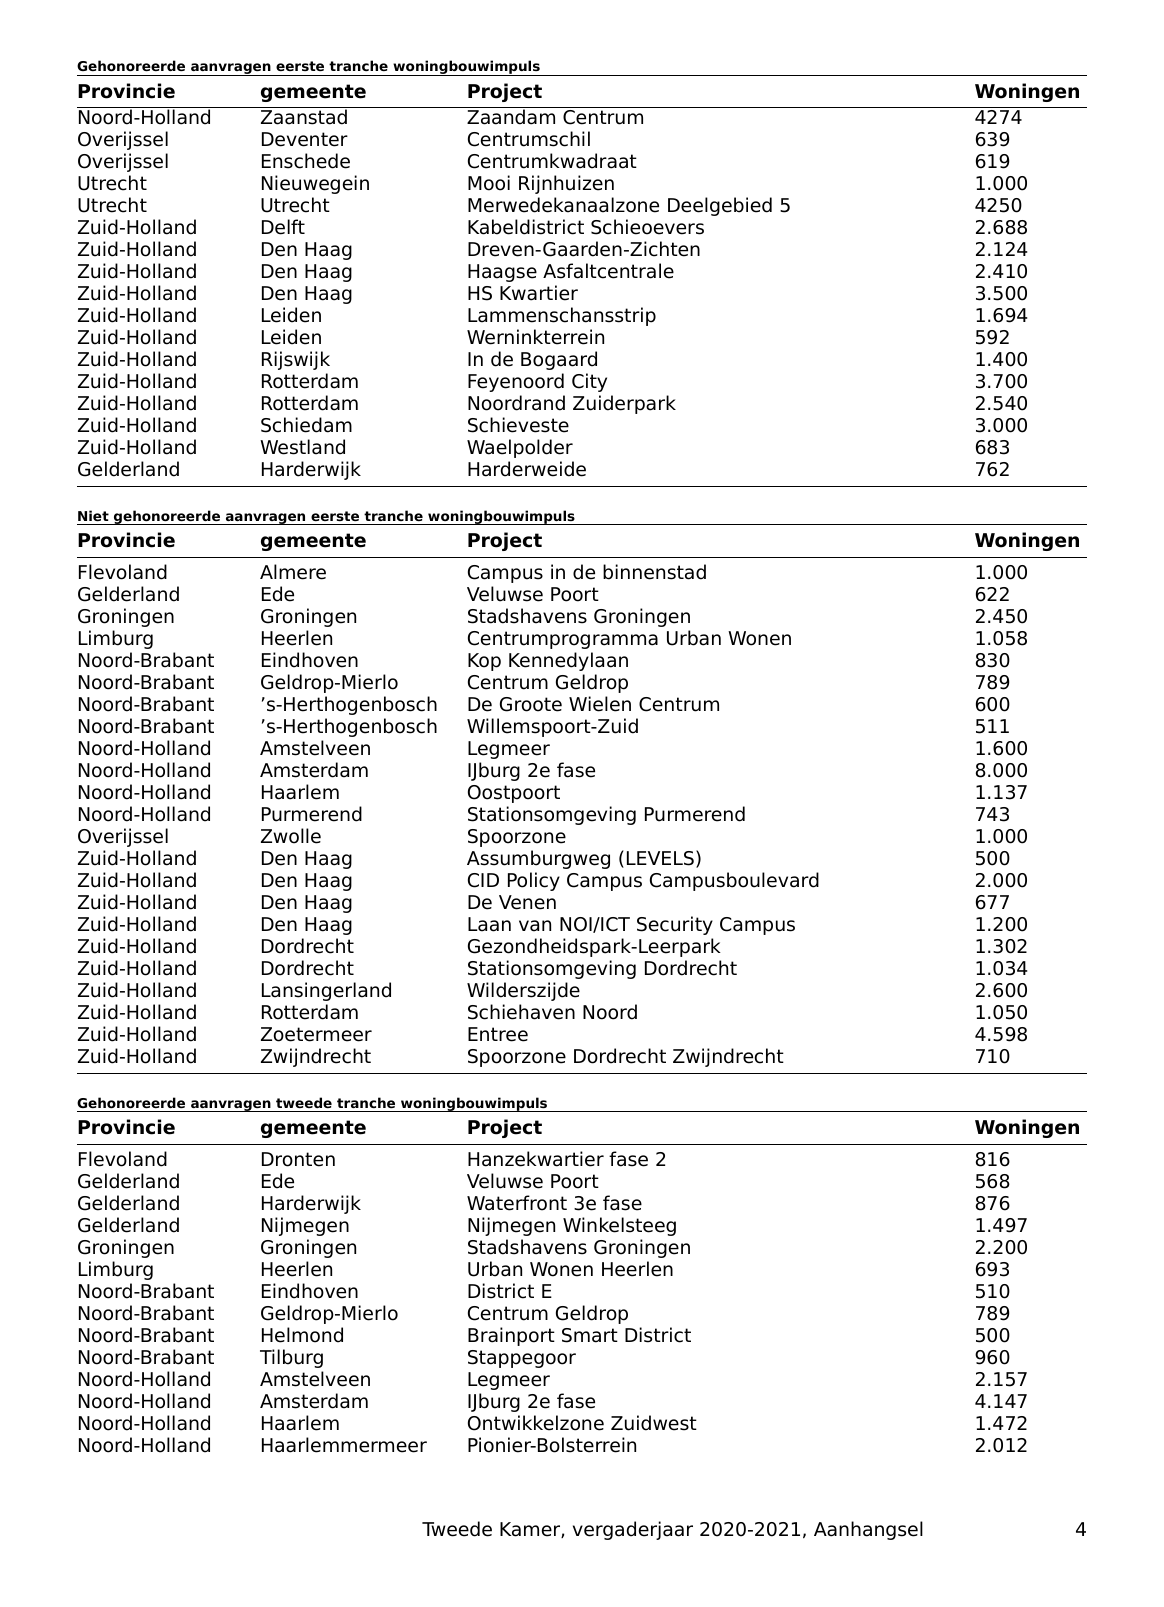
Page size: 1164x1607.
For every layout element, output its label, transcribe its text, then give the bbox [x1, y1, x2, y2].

table_cell Provincie [77, 76, 254, 107]
table_header Gehonoreerde aanvragen tweede tranche woningbouwimpuls [77, 1095, 1087, 1111]
table_cell Zuid-Holland [77, 239, 254, 261]
table_cell Zuid-Holland [77, 327, 254, 349]
table_cell Zwijndrecht [254, 1046, 461, 1072]
table_cell Spoorzone [461, 826, 968, 848]
table_cell 710 [969, 1046, 1087, 1072]
table_cell Groningen [254, 1237, 461, 1259]
table_cell Zuid-Holland [77, 437, 254, 459]
table_cell Zoetermeer [254, 1024, 461, 1046]
table_cell Groningen [77, 606, 254, 628]
table_cell 4.598 [969, 1024, 1087, 1046]
table_cell gemeente [254, 1112, 461, 1143]
table_cell 683 [969, 437, 1087, 459]
table_cell Stationsomgeving Purmerend [461, 804, 968, 826]
table_cell Zuid-Holland [77, 1024, 254, 1046]
table_cell Nijmegen [254, 1215, 461, 1237]
table_cell Noord-Holland [77, 1369, 254, 1391]
table_cell Gezondheidspark-Leerpark [461, 936, 968, 958]
table_cell 619 [969, 151, 1087, 173]
table_cell Heerlen [254, 1259, 461, 1281]
table_cell Zuid-Holland [77, 980, 254, 1002]
table_cell Noord-Brabant [77, 1347, 254, 1369]
table_cell Kabeldistrict Schieoevers [461, 217, 968, 239]
table_cell 622 [969, 584, 1087, 606]
table_cell Zuid-Holland [77, 217, 254, 239]
table_cell Lammenschansstrip [461, 305, 968, 327]
table_cell Legmeer [461, 1369, 968, 1391]
table_cell Woningen [969, 525, 1087, 557]
table_cell Gelderland [77, 1215, 254, 1237]
table_cell Haarlem [254, 1413, 461, 1435]
table_cell Den Haag [254, 848, 461, 870]
table_cell Zwolle [254, 826, 461, 848]
table_cell Noord-Holland [77, 804, 254, 826]
table_cell Amsterdam [254, 1391, 461, 1413]
table_cell Stadshavens Groningen [461, 606, 968, 628]
table_cell Noord-Brabant [77, 716, 254, 738]
table_cell Centrum Geldrop [461, 1303, 968, 1325]
table_cell Wilderszijde [461, 980, 968, 1002]
table_cell Laan van NOI/ICT Security Campus [461, 914, 968, 936]
table_cell 1.694 [969, 305, 1087, 327]
table_cell Dreven-Gaarden-Zichten [461, 239, 968, 261]
table_cell Almere [254, 558, 461, 584]
table_cell Noord-Holland [77, 1391, 254, 1413]
table_cell Oostpoort [461, 782, 968, 804]
table_cell Zuid-Holland [77, 892, 254, 914]
table_cell Overijssel [77, 151, 254, 173]
table_cell Noord-Brabant [77, 650, 254, 672]
table_cell Feyenoord City [461, 371, 968, 393]
table_cell Centrum Geldrop [461, 672, 968, 694]
table_cell Noord-Brabant [77, 1325, 254, 1347]
table_cell 1.000 [969, 558, 1087, 584]
table_cell Urban Wonen Heerlen [461, 1259, 968, 1281]
table_cell 2.000 [969, 870, 1087, 892]
table_header Niet gehonoreerde aanvragen eerste tranche woningbouwimpuls [77, 509, 1087, 524]
table_cell Spoorzone Dordrecht Zwijndrecht [461, 1046, 968, 1072]
table_cell 568 [969, 1171, 1087, 1193]
table_cell 1.600 [969, 738, 1087, 760]
table_cell Den Haag [254, 261, 461, 283]
table_cell Hanzekwartier fase 2 [461, 1145, 968, 1171]
table_cell ’s-Herthogenbosch [254, 694, 461, 716]
table_cell Schieveste [461, 415, 968, 437]
table_cell Merwedekanaalzone Deelgebied 5 [461, 195, 968, 217]
table_cell 3.000 [969, 415, 1087, 437]
table_cell Dordrecht [254, 958, 461, 980]
table_cell 743 [969, 804, 1087, 826]
table_cell Gelderland [77, 459, 254, 486]
table_cell Schiehaven Noord [461, 1002, 968, 1024]
table_cell Haarlemmermeer [254, 1435, 461, 1457]
table_cell gemeente [254, 525, 461, 557]
table_cell Ede [254, 584, 461, 606]
table_cell Zuid-Holland [77, 870, 254, 892]
table_cell Tilburg [254, 1347, 461, 1369]
table_cell Geldrop-Mierlo [254, 1303, 461, 1325]
table_cell Ontwikkelzone Zuidwest [461, 1413, 968, 1435]
table_cell Noord-Holland [77, 1413, 254, 1435]
table_cell Provincie [77, 1112, 254, 1143]
table_cell Deventer [254, 129, 461, 151]
table_cell 2.410 [969, 261, 1087, 283]
table_cell 2.157 [969, 1369, 1087, 1391]
table_cell Zuid-Holland [77, 914, 254, 936]
table_cell Zuid-Holland [77, 1046, 254, 1072]
table_cell 789 [969, 1303, 1087, 1325]
table_cell 1.472 [969, 1413, 1087, 1435]
table_cell Flevoland [77, 1145, 254, 1171]
table_cell Zuid-Holland [77, 305, 254, 327]
table_cell Den Haag [254, 870, 461, 892]
table_cell 1.050 [969, 1002, 1087, 1024]
table_cell De Groote Wielen Centrum [461, 694, 968, 716]
table_cell 4.147 [969, 1391, 1087, 1413]
table_cell Groningen [77, 1237, 254, 1259]
table_cell 8.000 [969, 760, 1087, 782]
table_cell Noord-Holland [77, 1435, 254, 1457]
table_cell Lansingerland [254, 980, 461, 1002]
table_cell 1.137 [969, 782, 1087, 804]
table_cell Noord-Holland [77, 782, 254, 804]
table_cell Geldrop-Mierlo [254, 672, 461, 694]
table_cell Harderwijk [254, 459, 461, 486]
table_cell Dronten [254, 1145, 461, 1171]
table_cell Werninkterrein [461, 327, 968, 349]
table_cell Utrecht [77, 195, 254, 217]
table_cell 639 [969, 129, 1087, 151]
table_cell 500 [969, 1325, 1087, 1347]
table_cell Mooi Rijnhuizen [461, 173, 968, 195]
table_cell 2.600 [969, 980, 1087, 1002]
table_cell Woningen [969, 76, 1087, 107]
table_cell Zuid-Holland [77, 261, 254, 283]
table_cell 693 [969, 1259, 1087, 1281]
table_header Gehonoreerde aanvragen eerste tranche woningbouwimpuls [77, 59, 1087, 75]
table_cell Haarlem [254, 782, 461, 804]
table_cell Utrecht [254, 195, 461, 217]
table_cell 3.700 [969, 371, 1087, 393]
table_cell IJburg 2e fase [461, 1391, 968, 1413]
table_cell Stationsomgeving Dordrecht [461, 958, 968, 980]
table_cell 600 [969, 694, 1087, 716]
table_cell 1.034 [969, 958, 1087, 980]
table_cell Project [461, 76, 968, 107]
table_cell Zaandam Centrum [461, 108, 968, 129]
table_cell Nijmegen Winkelsteeg [461, 1215, 968, 1237]
table_cell Veluwse Poort [461, 1171, 968, 1193]
table_cell Nieuwegein [254, 173, 461, 195]
table_cell 789 [969, 672, 1087, 694]
table_cell 830 [969, 650, 1087, 672]
table_cell Willemspoort-Zuid [461, 716, 968, 738]
table_cell 4274 [969, 108, 1087, 129]
table_cell Noord-Brabant [77, 1281, 254, 1303]
table_cell Zuid-Holland [77, 371, 254, 393]
table_cell 592 [969, 327, 1087, 349]
table_cell Stappegoor [461, 1347, 968, 1369]
table_cell Leiden [254, 327, 461, 349]
table_cell 2.450 [969, 606, 1087, 628]
table_cell 1.497 [969, 1215, 1087, 1237]
table_cell Project [461, 1112, 968, 1143]
table_cell Entree [461, 1024, 968, 1046]
table_cell Centrumprogramma Urban Wonen [461, 628, 968, 650]
table_cell Leiden [254, 305, 461, 327]
table_cell Zaanstad [254, 108, 461, 129]
table_cell 1.302 [969, 936, 1087, 958]
table_cell 960 [969, 1347, 1087, 1369]
table_cell Noord-Brabant [77, 694, 254, 716]
table_cell 3.500 [969, 283, 1087, 305]
table_cell Westland [254, 437, 461, 459]
table_cell Centrumschil [461, 129, 968, 151]
table_cell 2.200 [969, 1237, 1087, 1259]
table_cell Haagse Asfaltcentrale [461, 261, 968, 283]
table_cell gemeente [254, 76, 461, 107]
table_cell Den Haag [254, 283, 461, 305]
table_cell Amstelveen [254, 738, 461, 760]
table_cell Zuid-Holland [77, 848, 254, 870]
table_cell 1.200 [969, 914, 1087, 936]
table_cell De Venen [461, 892, 968, 914]
table_cell Zuid-Holland [77, 936, 254, 958]
table_cell Limburg [77, 628, 254, 650]
table_cell Helmond [254, 1325, 461, 1347]
table_cell Woningen [969, 1112, 1087, 1143]
table_cell 876 [969, 1193, 1087, 1215]
table_cell Overijssel [77, 826, 254, 848]
table_cell Eindhoven [254, 1281, 461, 1303]
table_cell Zuid-Holland [77, 958, 254, 980]
table_cell Harderwijk [254, 1193, 461, 1215]
table_cell 1.000 [969, 826, 1087, 848]
table_cell Noordrand Zuiderpark [461, 393, 968, 415]
table_cell Noord-Holland [77, 738, 254, 760]
table_cell 1.000 [969, 173, 1087, 195]
table_cell IJburg 2e fase [461, 760, 968, 782]
table_cell 511 [969, 716, 1087, 738]
table_cell Amsterdam [254, 760, 461, 782]
table_cell Project [461, 525, 968, 557]
table_cell Enschede [254, 151, 461, 173]
table_cell Zuid-Holland [77, 349, 254, 371]
table_cell Zuid-Holland [77, 1002, 254, 1024]
table_cell Groningen [254, 606, 461, 628]
table_cell 816 [969, 1145, 1087, 1171]
table_cell Waterfront 3e fase [461, 1193, 968, 1215]
table_cell District E [461, 1281, 968, 1303]
table_cell Brainport Smart District [461, 1325, 968, 1347]
table_cell 2.540 [969, 393, 1087, 415]
table_cell Noord-Brabant [77, 672, 254, 694]
table_cell Noord-Brabant [77, 1303, 254, 1325]
table_cell 4250 [969, 195, 1087, 217]
table_cell Purmerend [254, 804, 461, 826]
table_cell Zuid-Holland [77, 283, 254, 305]
table_cell 510 [969, 1281, 1087, 1303]
table_cell Ede [254, 1171, 461, 1193]
table_cell Rijswijk [254, 349, 461, 371]
table_cell Stadshavens Groningen [461, 1237, 968, 1259]
table_cell Campus in de binnenstad [461, 558, 968, 584]
table_cell Den Haag [254, 239, 461, 261]
table_cell Eindhoven [254, 650, 461, 672]
table_cell Rotterdam [254, 393, 461, 415]
table_cell Delft [254, 217, 461, 239]
table_cell Flevoland [77, 558, 254, 584]
table_cell Harderweide [461, 459, 968, 486]
table_cell Limburg [77, 1259, 254, 1281]
table_cell 677 [969, 892, 1087, 914]
table_cell Noord-Holland [77, 108, 254, 129]
table_cell Amstelveen [254, 1369, 461, 1391]
table_cell Kop Kennedylaan [461, 650, 968, 672]
table_cell Overijssel [77, 129, 254, 151]
table_cell Zuid-Holland [77, 393, 254, 415]
table_cell Den Haag [254, 892, 461, 914]
table_cell 1.058 [969, 628, 1087, 650]
table_cell Assumburgweg (LEVELS) [461, 848, 968, 870]
table_cell Pionier-Bolsterrein [461, 1435, 968, 1457]
table_cell 2.012 [969, 1435, 1087, 1457]
table_cell Utrecht [77, 173, 254, 195]
table_cell ’s-Herthogenbosch [254, 716, 461, 738]
table_cell Schiedam [254, 415, 461, 437]
table_cell 500 [969, 848, 1087, 870]
table_cell 762 [969, 459, 1087, 486]
table_cell Rotterdam [254, 1002, 461, 1024]
table_cell Rotterdam [254, 371, 461, 393]
table_cell Waelpolder [461, 437, 968, 459]
table_cell 2.688 [969, 217, 1087, 239]
table_cell Provincie [77, 525, 254, 557]
table_cell Veluwse Poort [461, 584, 968, 606]
table_cell 1.400 [969, 349, 1087, 371]
table_cell Zuid-Holland [77, 415, 254, 437]
table_cell Gelderland [77, 1171, 254, 1193]
table_cell Gelderland [77, 1193, 254, 1215]
table_cell Dordrecht [254, 936, 461, 958]
table_cell Noord-Holland [77, 760, 254, 782]
table_cell Heerlen [254, 628, 461, 650]
table_cell Gelderland [77, 584, 254, 606]
table_cell HS Kwartier [461, 283, 968, 305]
table_cell Centrumkwadraat [461, 151, 968, 173]
table_cell Legmeer [461, 738, 968, 760]
table_cell In de Bogaard [461, 349, 968, 371]
table_cell CID Policy Campus Campusboulevard [461, 870, 968, 892]
table_cell 2.124 [969, 239, 1087, 261]
table_cell Den Haag [254, 914, 461, 936]
